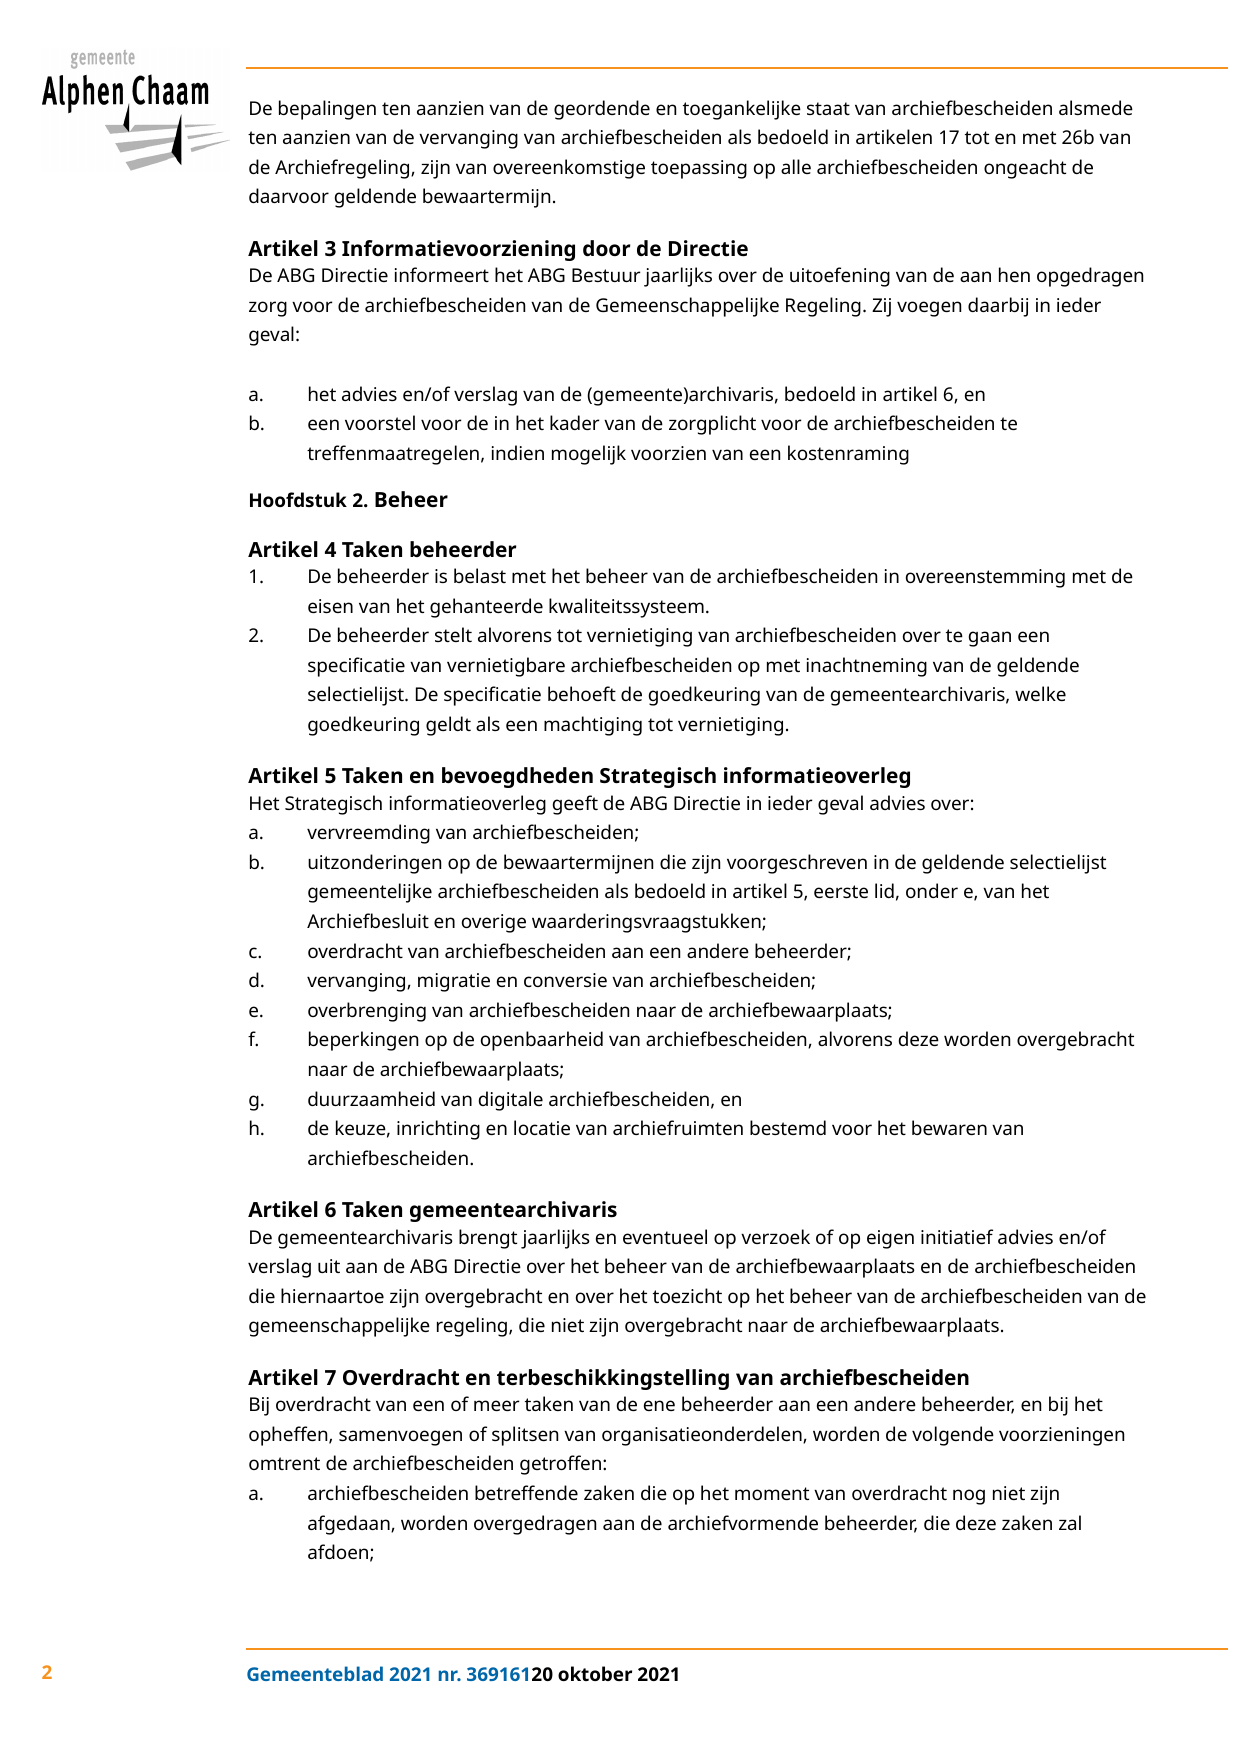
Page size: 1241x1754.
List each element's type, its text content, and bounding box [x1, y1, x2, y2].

list beperkingen op de openbaarheid van archiefbescheiden, alvorens deze worden overgebracht naar de archiefbewaarplaats; [248, 1027, 1152, 1082]
text Artikel 4 Taken beheerder [248, 535, 1152, 563]
list vervreemding van archiefbescheiden; [248, 819, 1152, 845]
picture [41, 47, 231, 172]
list archiefbescheiden betreffende zaken die op het moment van overdracht nog niet zijn afgedaan, worden overgedragen aan de archiefvormende beheerder, die deze zaken zal afdoen; [248, 1480, 1152, 1565]
list vervanging, migratie en conversie van archiefbescheiden; [248, 967, 1152, 993]
text Het Strategisch informatieoverleg geeft de ABG Directie in ieder geval advies over: [248, 790, 1152, 816]
text Artikel 7 Overdracht en terbeschikkingstelling van archiefbescheiden [248, 1363, 1152, 1391]
list duurzaamheid van digitale archiefbescheiden, en [248, 1086, 1152, 1112]
list De beheerder is belast met het beheer van de archiefbescheiden in overeenstemming met de eisen van het gehanteerde kwaliteitssysteem. [248, 563, 1152, 618]
text De bepalingen ten aanzien van de geordende en toegankelijke staat van archiefbescheiden alsmede ten aanzien van de vervanging van archiefbescheiden als bedoeld in artikelen 17 tot en met 26b van de Archiefregeling, zijn van overeenkomstige toepassing op alle archiefbescheiden ongeacht de daarvoor geldende bewaartermijn. [248, 95, 1152, 209]
list uitzonderingen op de bewaartermijnen die zijn voorgeschreven in de geldende selectielijst gemeentelijke archiefbescheiden als bedoeld in artikel 5, eerste lid, onder e, van het Archiefbesluit en overige waarderingsvraagstukken; [248, 849, 1152, 934]
text De ABG Directie informeert het ABG Bestuur jaarlijks over de uitoefening van de aan hen opgedragen zorg voor de archiefbescheiden van de Gemeenschappelijke Regeling. Zij voegen daarbij in ieder geval: [248, 262, 1152, 347]
text Bij overdracht van een of meer taken van de ene beheerder aan een andere beheerder, en bij het opheffen, samenvoegen of splitsen van organisatieonderdelen, worden de volgende voorzieningen omtrent de archiefbescheiden getroffen: [248, 1391, 1152, 1476]
list overbrenging van archiefbescheiden naar de archiefbewaarplaats; [248, 997, 1152, 1023]
text De gemeentearchivaris brengt jaarlijks en eventueel op verzoek of op eigen initiatief advies en/of verslag uit aan de ABG Directie over het beheer van de archiefbewaarplaats en de archiefbescheiden die hiernaartoe zijn overgebracht en over het toezicht op het beheer van de archiefbescheiden van de gemeenschappelijke regeling, die niet zijn overgebracht naar de archiefbewaarplaats. [248, 1224, 1152, 1338]
text Hoofdstuk 2. Beheer [248, 486, 1152, 514]
list De beheerder stelt alvorens tot vernietiging van archiefbescheiden over te gaan een specificatie van vernietigbare archiefbescheiden op met inachtneming van de geldende selectielijst. De specificatie behoeft de goedkeuring van de gemeentearchivaris, welke goedkeuring geldt als een machtiging tot vernietiging. [248, 622, 1152, 737]
text Artikel 3 Informatievoorziening door de Directie [248, 234, 1152, 262]
list overdracht van archiefbescheiden aan een andere beheerder; [248, 938, 1152, 964]
list een voorstel voor de in het kader van de zorgplicht voor de archiefbescheiden te treffenmaatregelen, indien mogelijk voorzien van een kostenraming [248, 410, 1152, 466]
text Artikel 6 Taken gemeentearchivaris [248, 1195, 1152, 1224]
text Artikel 5 Taken en bevoegdheden Strategisch informatieoverleg [248, 762, 1152, 790]
list de keuze, inrichting en locatie van archiefruimten bestemd voor het bewaren van archiefbescheiden. [248, 1115, 1152, 1171]
list het advies en/of verslag van de (gemeente)archivaris, bedoeld in artikel 6, en [248, 381, 1152, 406]
